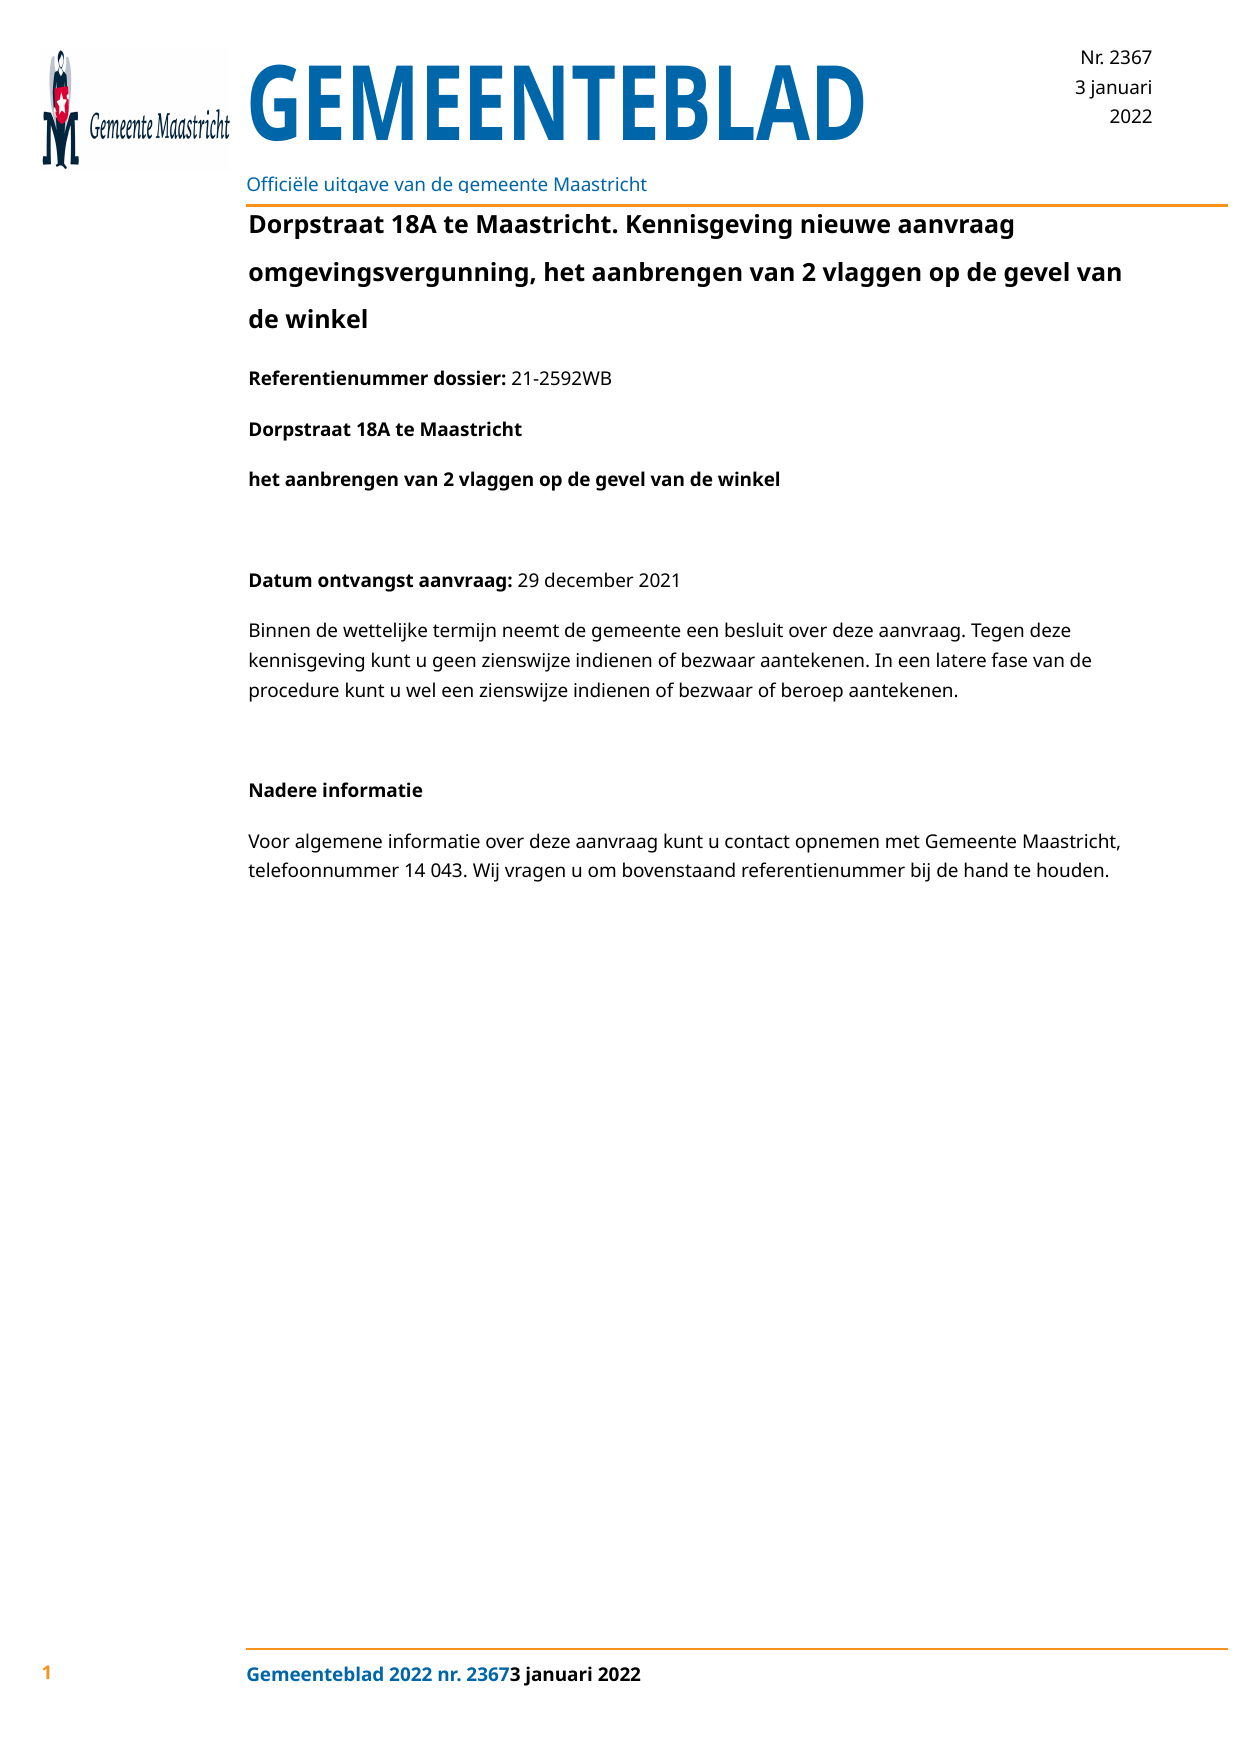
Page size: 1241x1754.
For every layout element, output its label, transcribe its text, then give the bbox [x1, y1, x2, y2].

text Binnen de wettelijke termijn neemt de gemeente een besluit over deze aanvraag. Tegen deze kennisgeving kunt u geen zienswijze indienen of bezwaar aantekenen. In een latere fase van de procedure kunt u wel een zienswijze indienen of bezwaar of beroep aantekenen. [248, 618, 1152, 702]
text Datum ontvangst aanvraag: 29 december 2021 [248, 567, 1152, 593]
text het aanbrengen van 2 vlaggen op de gevel van de winkel [248, 466, 1152, 492]
text Dorpstraat 18A te Maastricht. Kennisgeving nieuwe aanvraag omgevingsvergunning, het aanbrengen van 2 vlaggen op de gevel van de winkel [248, 207, 1152, 336]
text Dorpstraat 18A te Maastricht [248, 416, 1152, 442]
picture [41, 47, 231, 172]
text Nadere informatie [248, 778, 1152, 803]
text Referentienummer dossier: 21-2592WB [248, 366, 1152, 391]
text Voor algemene informatie over deze aanvraag kunt u contact opnemen met Gemeente Maastricht, telefoonnummer 14 043. Wij vragen u om bovenstaand referentienummer bij de hand te houden. [248, 828, 1152, 883]
